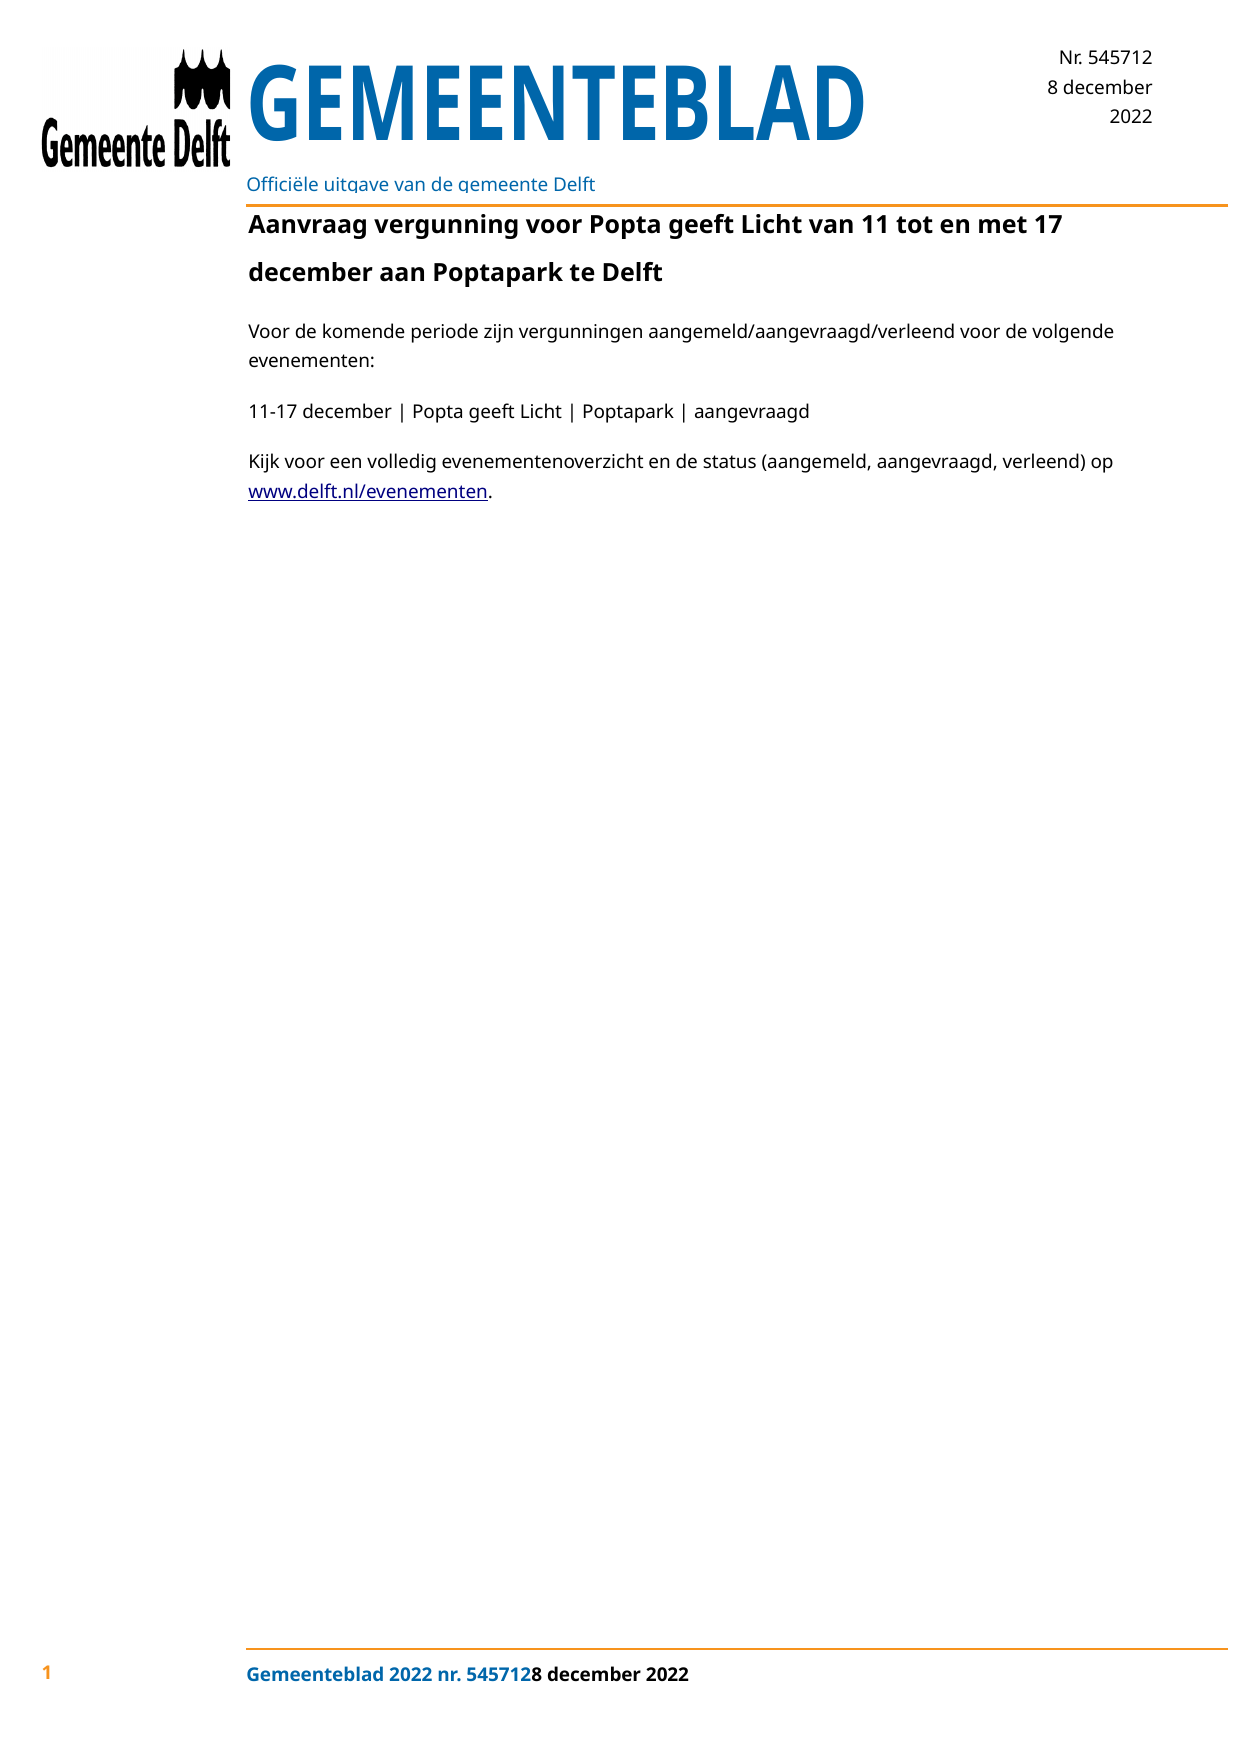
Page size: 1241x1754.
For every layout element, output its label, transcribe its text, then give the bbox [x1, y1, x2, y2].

text 11-17 december | Popta geeft Licht | Poptapark | aangevraagd [248, 398, 1152, 424]
picture [41, 47, 231, 172]
text Kijk voor een volledig evenementenoverzicht en de status (aangemeld, aangevraagd, verleend) op www.delft.nl/evenementen. [248, 448, 1152, 504]
text Aanvraag vergunning voor Popta geeft Licht van 11 tot en met 17 december aan Poptapark te Delft [248, 207, 1152, 288]
text Voor de komende periode zijn vergunningen aangemeld/aangevraagd/verleend voor de volgende evenementen: [248, 318, 1152, 373]
